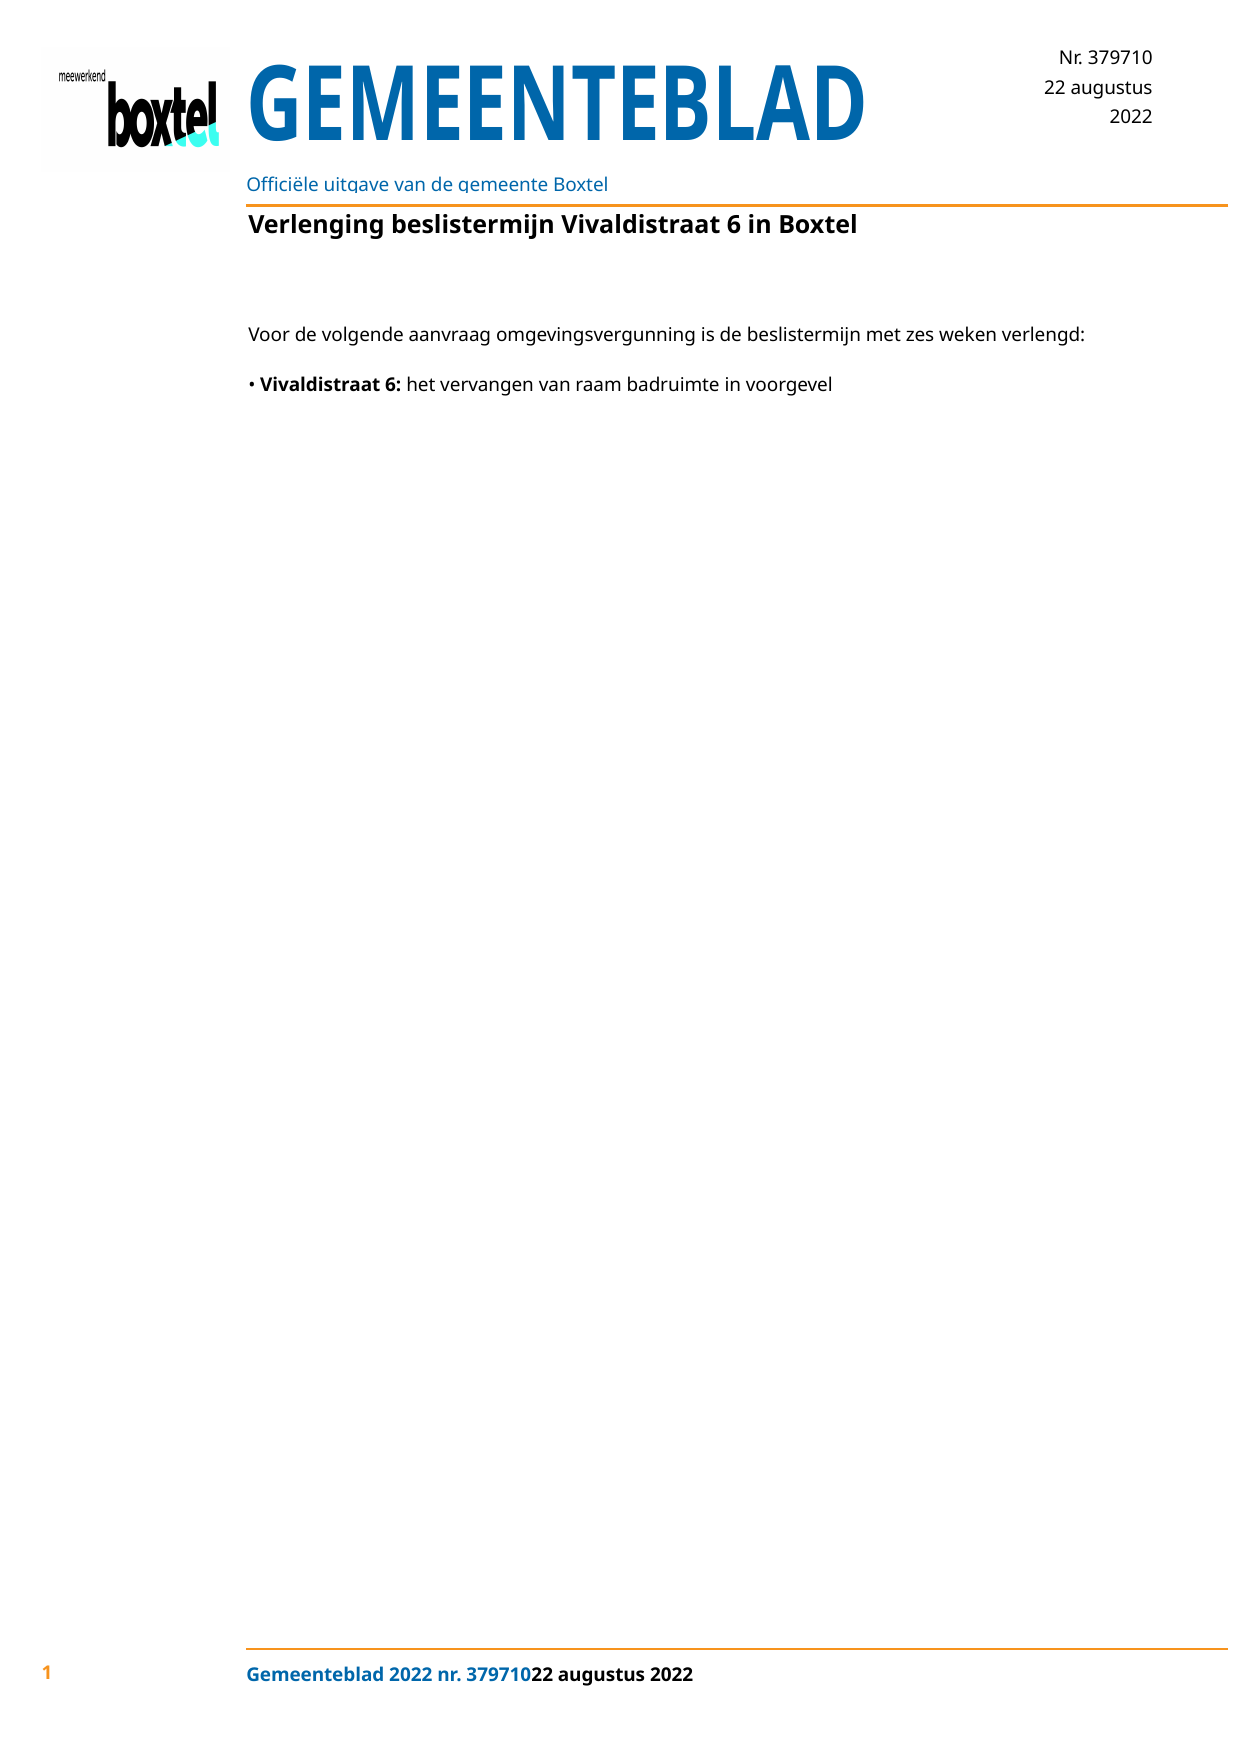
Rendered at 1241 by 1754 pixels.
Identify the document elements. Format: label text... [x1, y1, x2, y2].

picture [41, 47, 231, 172]
text Voor de volgende aanvraag omgevingsvergunning is de beslistermijn met zes weken verlengd: [248, 321, 1152, 346]
text Verlenging beslistermijn Vivaldistraat 6 in Boxtel [248, 207, 1152, 241]
text • Vivaldistraat 6: het vervangen van raam badruimte in voorgevel [248, 371, 1152, 397]
